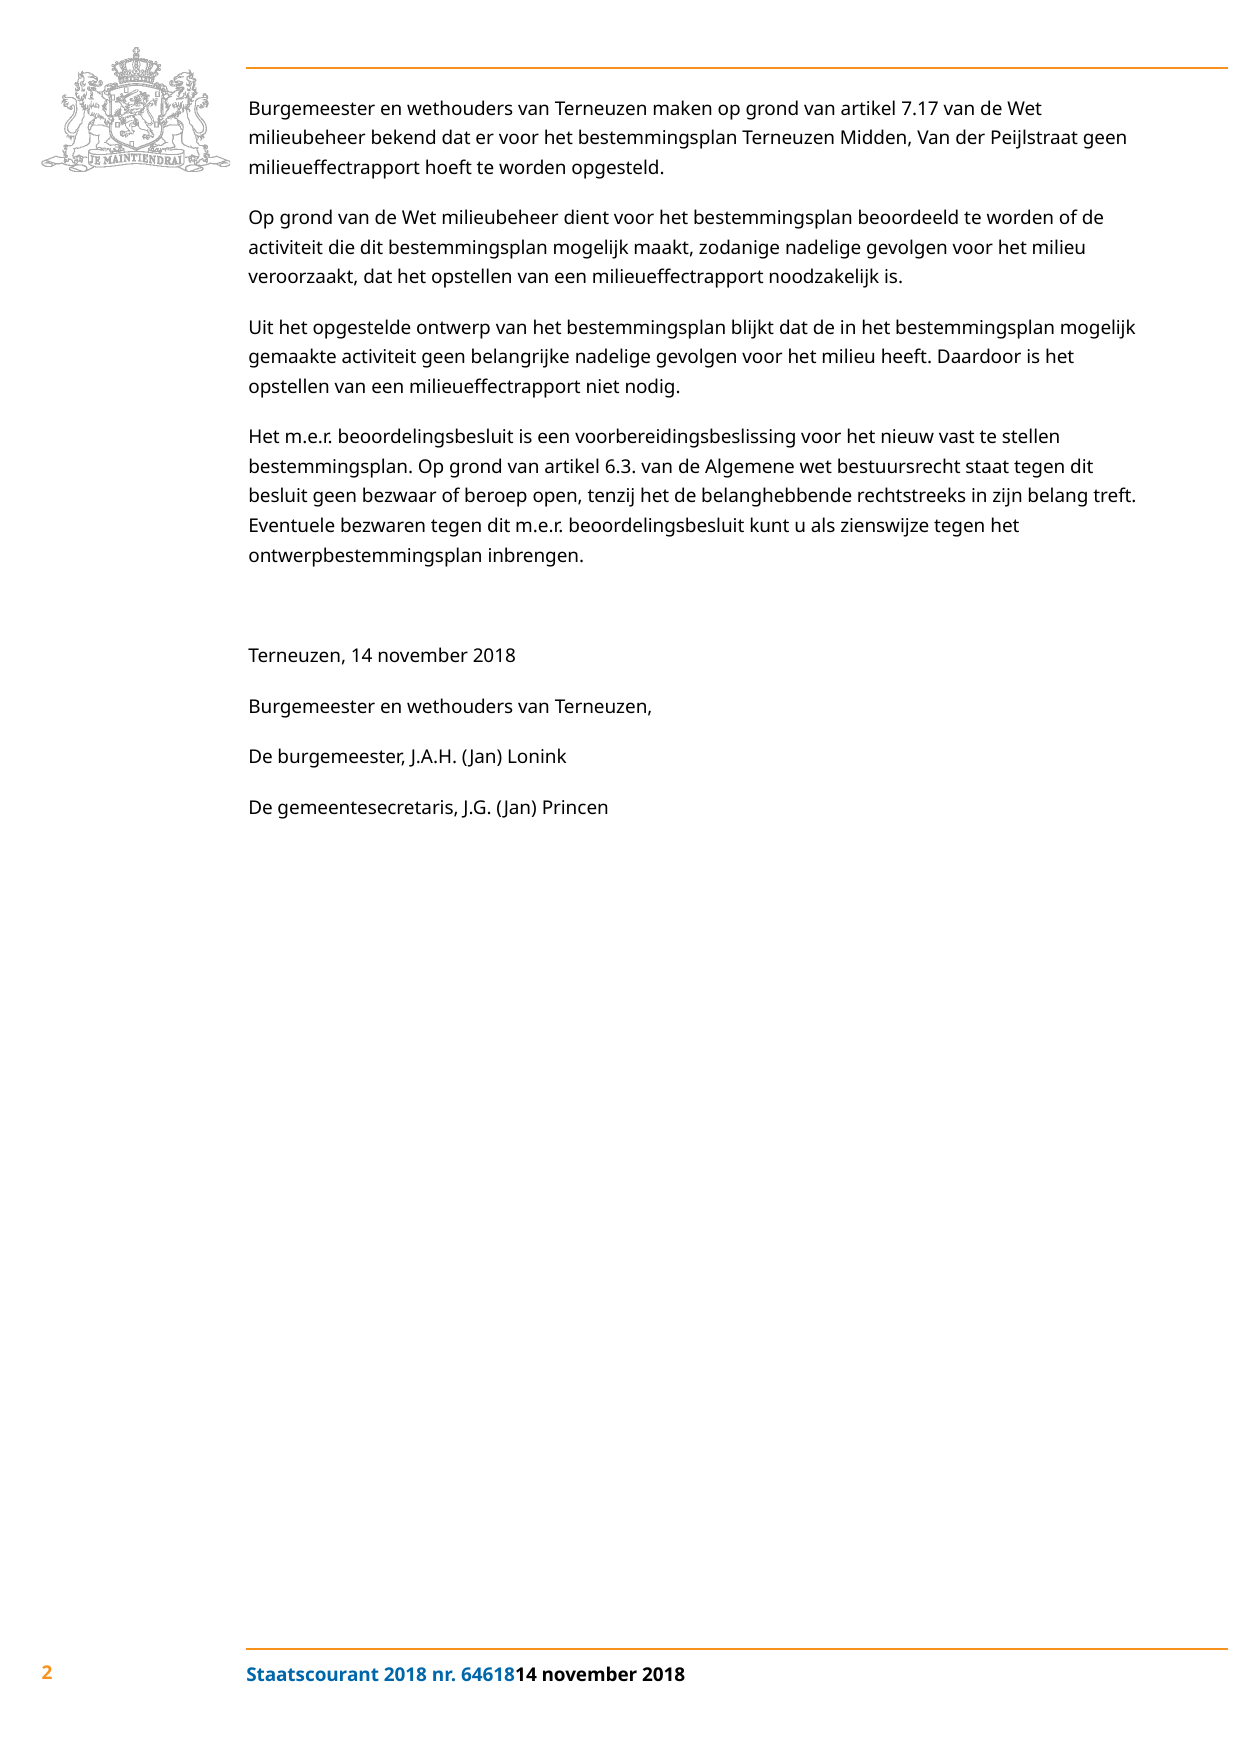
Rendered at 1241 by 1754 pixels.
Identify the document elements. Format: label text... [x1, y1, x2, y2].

text De burgemeester, J.A.H. (Jan) Lonink [248, 743, 1152, 769]
text Burgemeester en wethouders van Terneuzen, [248, 693, 1152, 719]
text Het m.e.r. beoordelingsbesluit is een voorbereidingsbeslissing voor het nieuw vast te stellen bestemmingsplan. Op grond van artikel 6.3. van de Algemene wet bestuursrecht staat tegen dit besluit geen bezwaar of beroep open, tenzij het de belanghebbende rechtstreeks in zijn belang treft. Eventuele bezwaren tegen dit m.e.r. beoordelingsbesluit kunt u als zienswijze tegen het ontwerpbestemmingsplan inbrengen. [248, 423, 1152, 568]
picture [41, 47, 231, 172]
text Uit het opgestelde ontwerp van het bestemmingsplan blijkt dat de in het bestemmingsplan mogelijk gemaakte activiteit geen belangrijke nadelige gevolgen voor het milieu heeft. Daardoor is het opstellen van een milieueffectrapport niet nodig. [248, 314, 1152, 399]
text Terneuzen, 14 november 2018 [248, 643, 1152, 668]
text De gemeentesecretaris, J.G. (Jan) Princen [248, 794, 1152, 820]
text Op grond van de Wet milieubeheer dient voor het bestemmingsplan beoordeeld te worden of de activiteit die dit bestemmingsplan mogelijk maakt, zodanige nadelige gevolgen voor het milieu veroorzaakt, dat het opstellen van een milieueffectrapport noodzakelijk is. [248, 204, 1152, 289]
text Burgemeester en wethouders van Terneuzen maken op grond van artikel 7.17 van de Wet milieubeheer bekend dat er voor het bestemmingsplan Terneuzen Midden, Van der Peijlstraat geen milieueffectrapport hoeft te worden opgesteld. [248, 95, 1152, 180]
